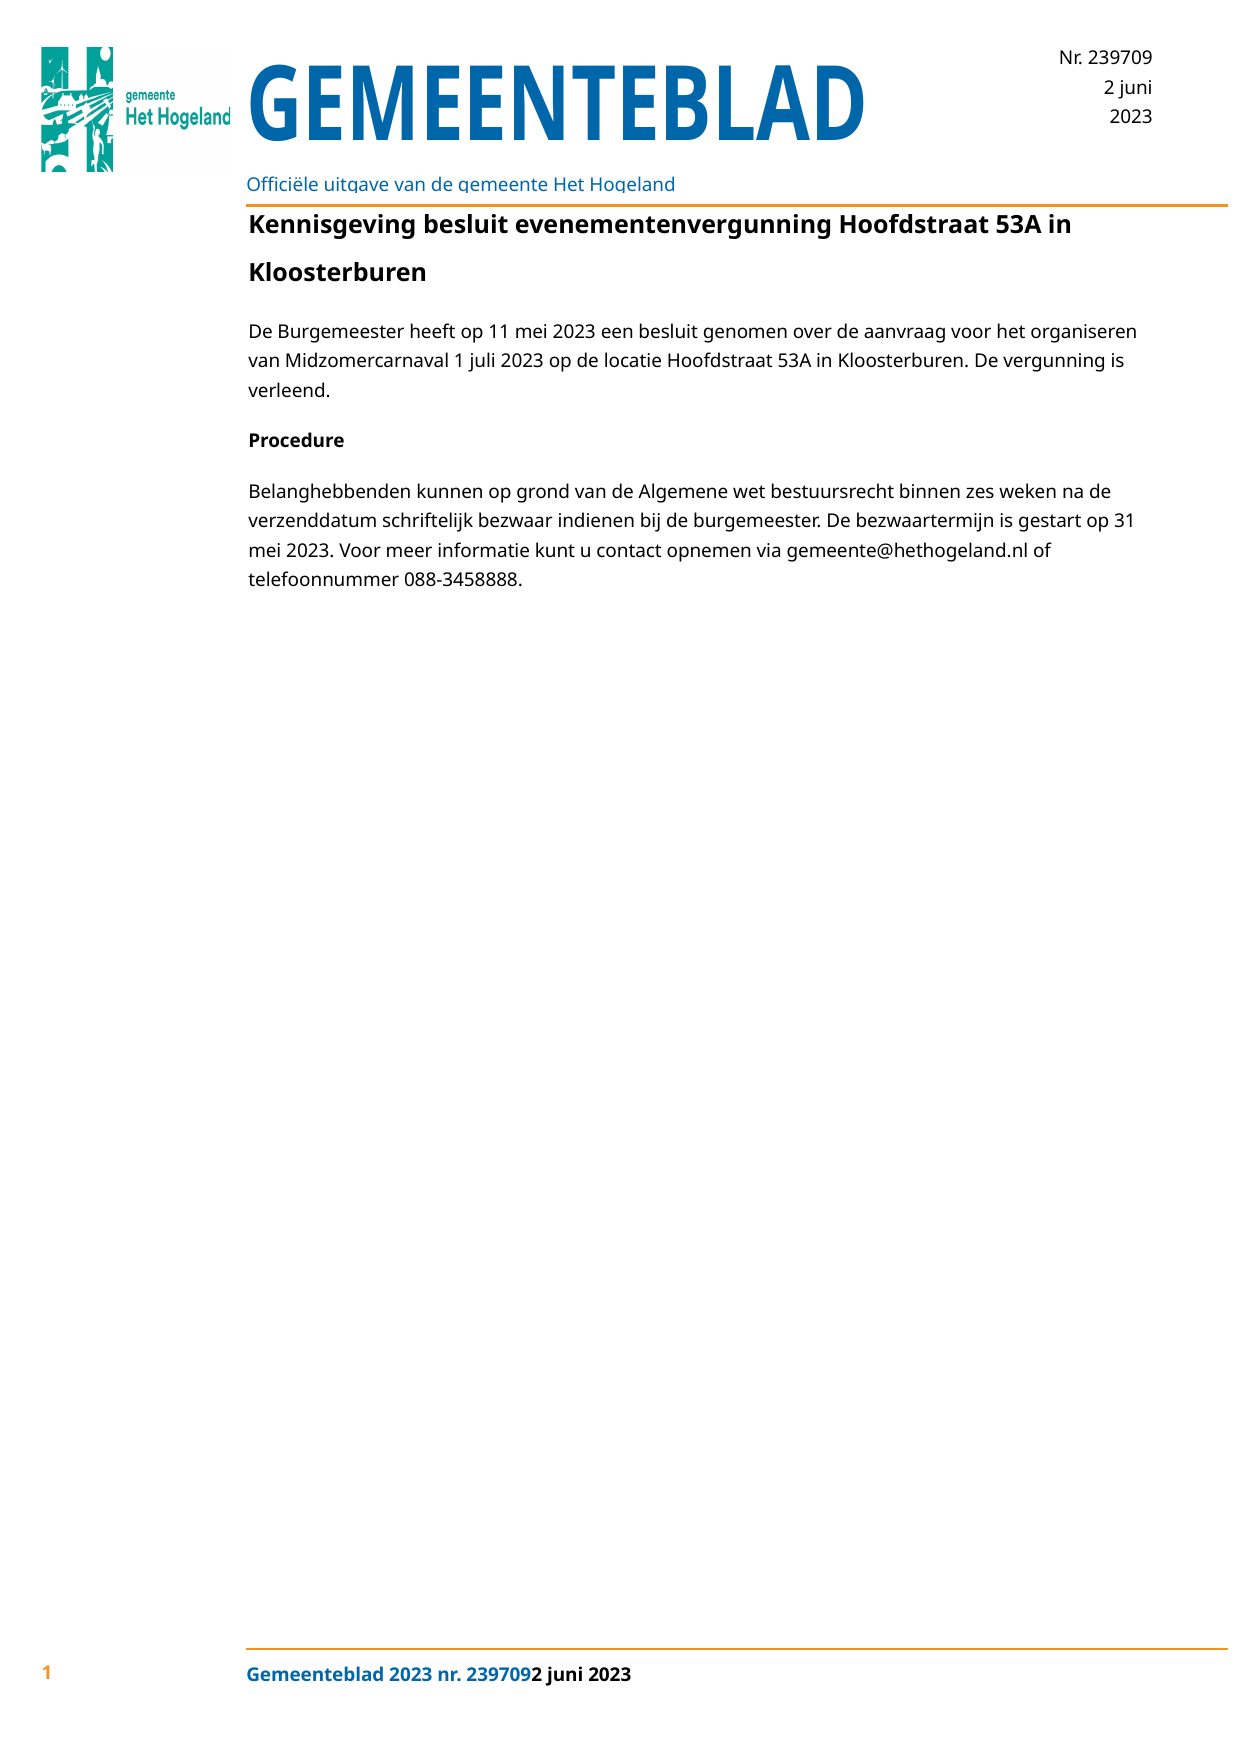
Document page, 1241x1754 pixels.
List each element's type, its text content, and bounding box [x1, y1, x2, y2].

picture [41, 47, 231, 172]
text Procedure [248, 427, 1152, 453]
text Belanghebbenden kunnen op grond van de Algemene wet bestuursrecht binnen zes weken na de verzenddatum schriftelijk bezwaar indienen bij de burgemeester. De bezwaartermijn is gestart op 31 mei 2023. Voor meer informatie kunt u contact opnemen via gemeente@hethogeland.nl of telefoonnummer 088-3458888. [248, 478, 1152, 592]
text Kennisgeving besluit evenementenvergunning Hoofdstraat 53A in Kloosterburen [248, 207, 1152, 288]
text De Burgemeester heeft op 11 mei 2023 een besluit genomen over de aanvraag voor het organiseren van Midzomercarnaval 1 juli 2023 op de locatie Hoofdstraat 53A in Kloosterburen. De vergunning is verleend. [248, 318, 1152, 403]
